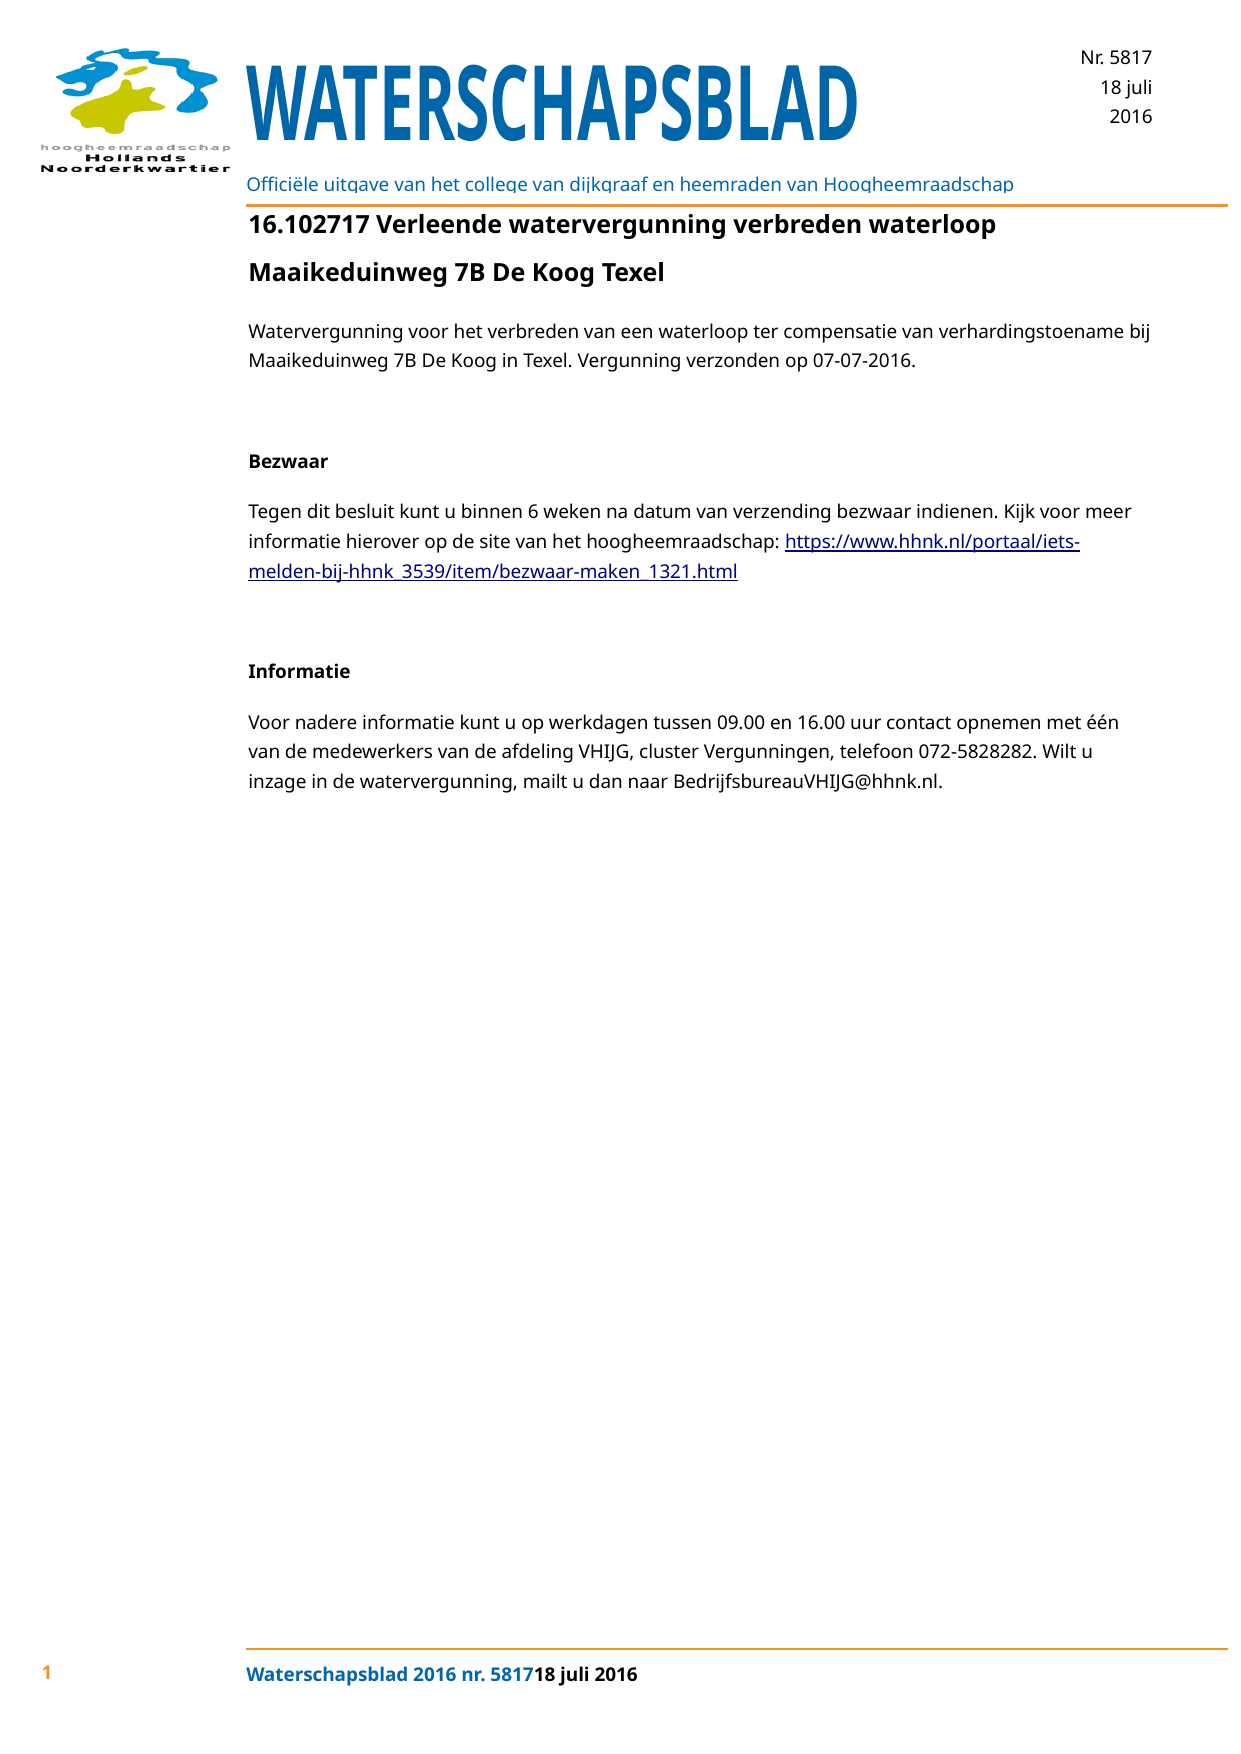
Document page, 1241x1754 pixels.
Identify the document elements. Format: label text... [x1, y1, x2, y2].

text Voor nadere informatie kunt u op werkdagen tussen 09.00 en 16.00 uur contact opnemen met één van de medewerkers van de afdeling VHIJG, cluster Vergunningen, telefoon 072-5828282. Wilt u inzage in de watervergunning, mailt u dan naar BedrijfsbureauVHIJG@hhnk.nl. [248, 709, 1152, 794]
text Tegen dit besluit kunt u binnen 6 weken na datum van verzending bezwaar indienen. Kijk voor meer informatie hierover op de site van het hoogheemraadschap: https://www.hhnk.nl/portaal/iets-melden-bij-hhnk_3539/item/bezwaar-maken_1321.html [248, 499, 1152, 584]
text Informatie [248, 659, 1152, 684]
text Watervergunning voor het verbreden van een waterloop ter compensatie van verhardingstoename bij Maaikeduinweg 7B De Koog in Texel. Vergunning verzonden op 07-07-2016. [248, 318, 1152, 373]
picture [41, 47, 231, 172]
text 16.102717 Verleende watervergunning verbreden waterloop Maaikeduinweg 7B De Koog Texel [248, 207, 1152, 288]
text Bezwaar [248, 448, 1152, 474]
